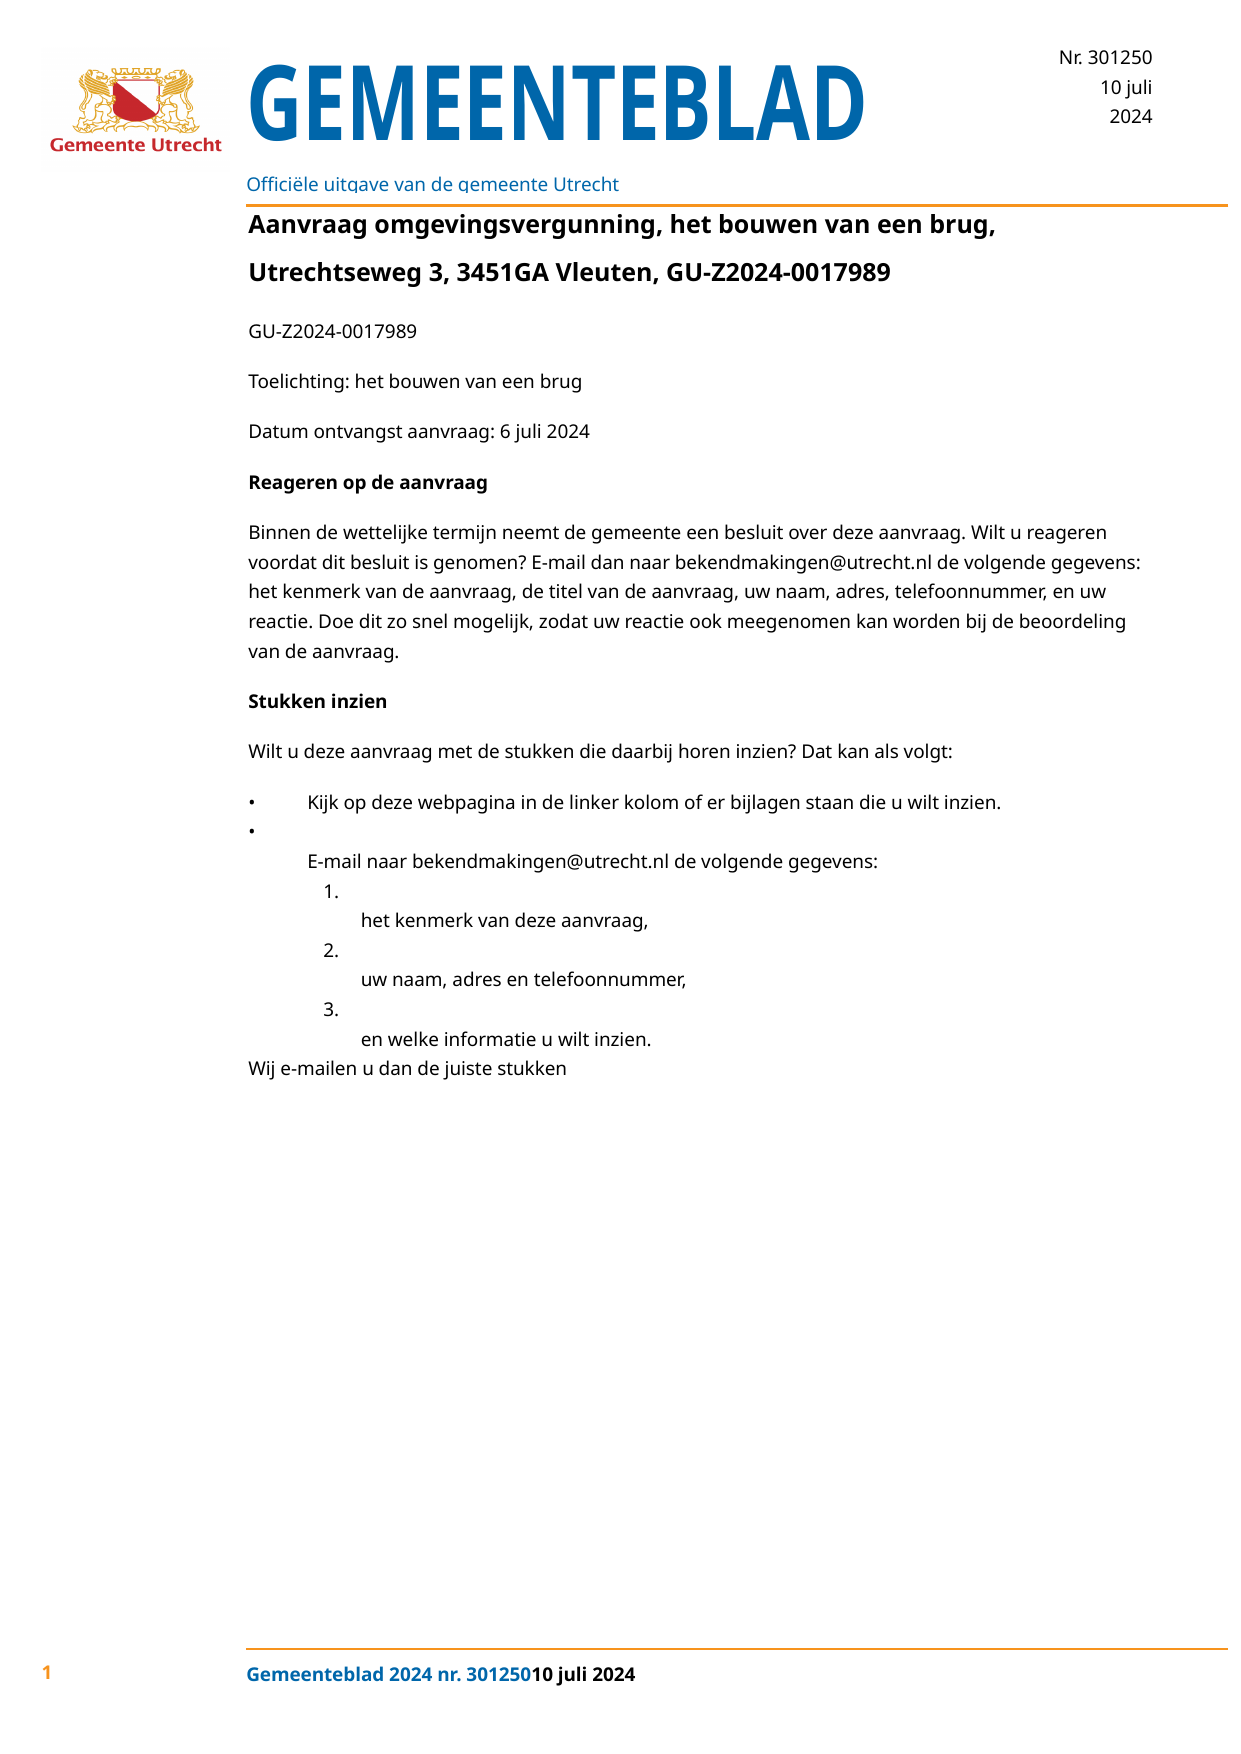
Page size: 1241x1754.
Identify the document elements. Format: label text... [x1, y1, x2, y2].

list Kijk op deze webpagina in de linker kolom of er bijlagen staan die u wilt inzien. [248, 789, 1152, 815]
text Wij e-mailen u dan de juiste stukken [248, 1055, 1152, 1081]
text Wilt u deze aanvraag met de stukken die daarbij horen inzien? Dat kan als volgt: [248, 739, 1152, 764]
text Datum ontvangst aanvraag: 6 juli 2024 [248, 419, 1152, 444]
text Stukken inzien [248, 688, 1152, 714]
list het kenmerk van deze aanvraag, [323, 907, 1152, 933]
text GU-Z2024-0017989 [248, 318, 1152, 344]
text Reageren op de aanvraag [248, 469, 1152, 495]
text Binnen de wettelijke termijn neemt de gemeente een besluit over deze aanvraag. Wilt u reageren voordat dit besluit is genomen? E-mail dan naar bekendmakingen@utrecht.nl de volgende gegevens: het kenmerk van de aanvraag, de titel van de aanvraag, uw naam, adres, telefoonnummer, en uw reactie. Doe dit zo snel mogelijk, zodat uw reactie ook meegenomen kan worden bij de beoordeling van de aanvraag. [248, 519, 1152, 664]
list en welke informatie u wilt inzien. [323, 1026, 1152, 1052]
text Toelichting: het bouwen van een brug [248, 368, 1152, 394]
list uw naam, adres en telefoonnummer, [323, 967, 1152, 992]
text Aanvraag omgevingsvergunning, het bouwen van een brug, Utrechtseweg 3, 3451GA Vleuten, GU-Z2024-0017989 [248, 207, 1152, 288]
picture [41, 47, 231, 172]
list E-mail naar bekendmakingen@utrecht.nl de volgende gegevens: [248, 848, 1152, 874]
